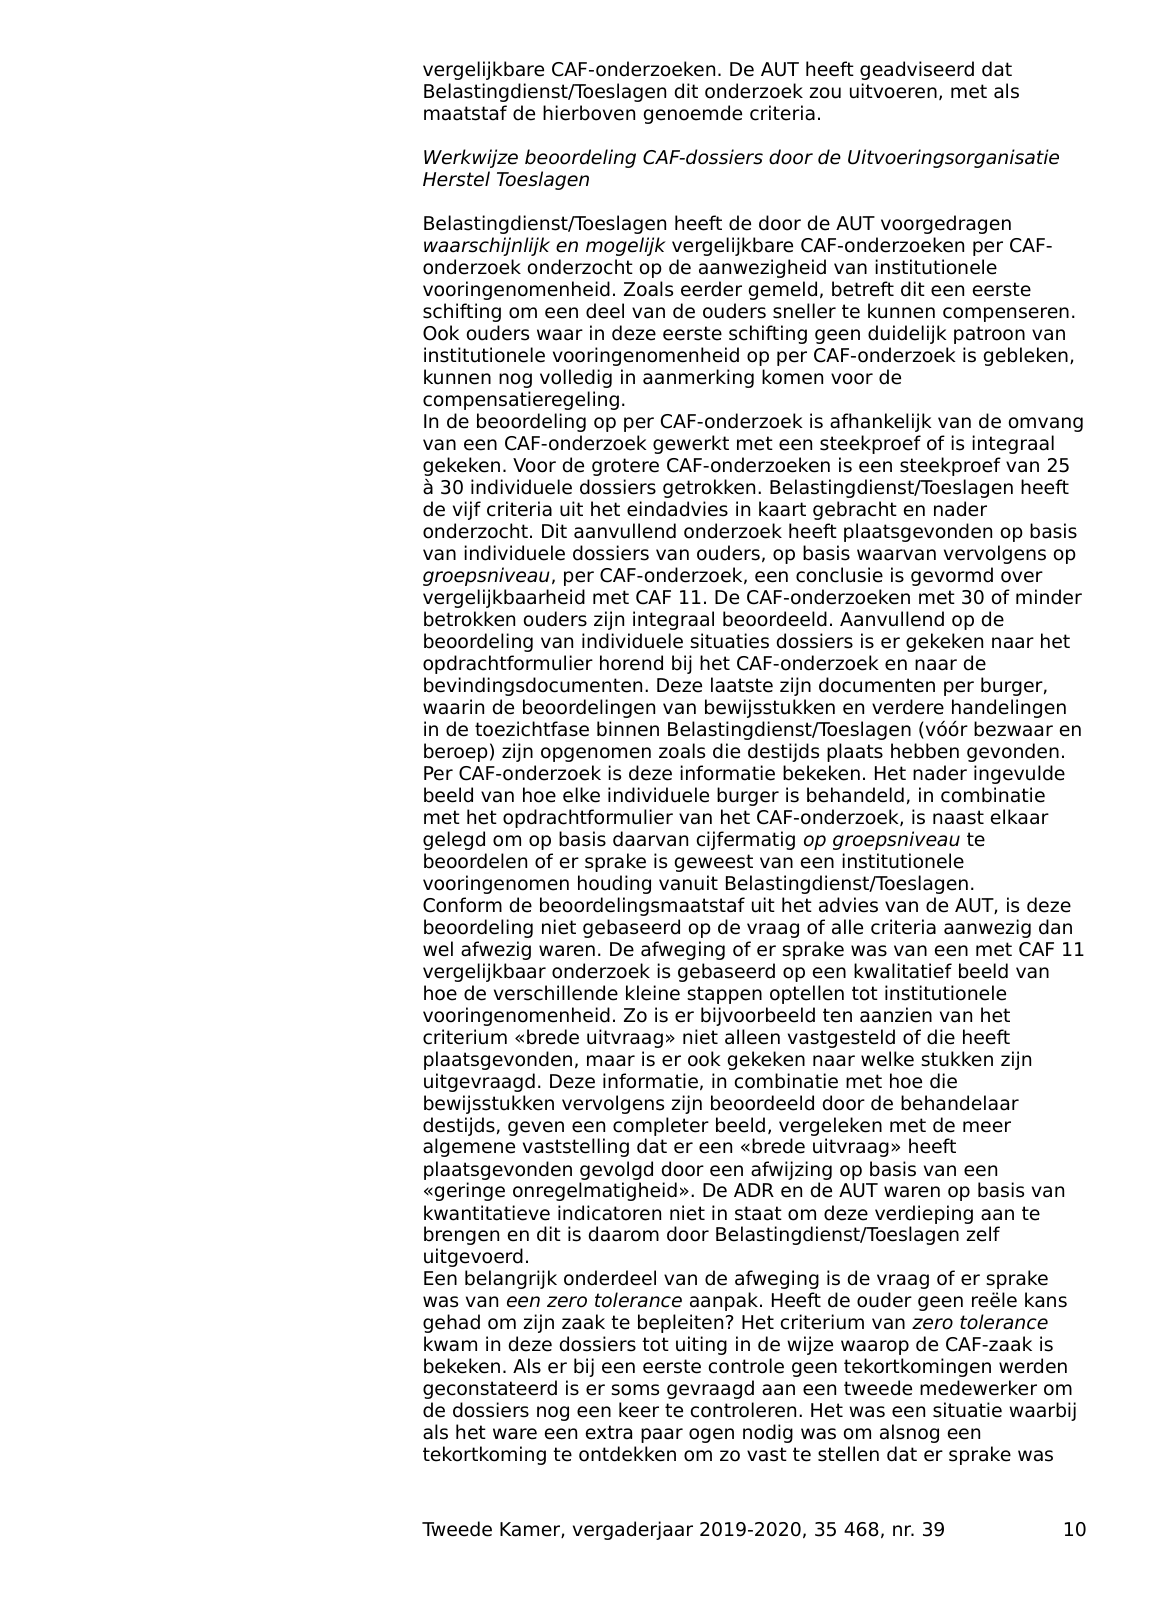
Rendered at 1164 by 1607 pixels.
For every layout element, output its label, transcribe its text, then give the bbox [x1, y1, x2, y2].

text Conform de beoordelingsmaatstaf uit het advies van de AUT, is deze beoordeling niet gebaseerd op de vraag of alle criteria aanwezig dan wel afwezig waren. De afweging of er sprake was van een met CAF 11 vergelijkbaar onderzoek is gebaseerd op een kwalitatief beeld van hoe de verschillende kleine stappen optellen tot institutionele vooringenomenheid. Zo is er bijvoorbeeld ten aanzien van het criterium «brede uitvraag» niet alleen vastgesteld of die heeft plaatsgevonden, maar is er ook gekeken naar welke stukken zijn uitgevraagd. Deze informatie, in combinatie met hoe die bewijsstukken vervolgens zijn beoordeeld door de behandelaar destijds, geven een completer beeld, vergeleken met de meer algemene vaststelling dat er een «brede uitvraag» heeft plaatsgevonden gevolgd door een afwijzing op basis van een «geringe onregelmatigheid». De ADR en de AUT waren op basis van kwantitatieve indicatoren niet in staat om deze verdieping aan te brengen en dit is daarom door Belastingdienst/Toeslagen zelf uitgevoerd. [422, 895, 1087, 1268]
text Per CAF-onderzoek is deze informatie bekeken. Het nader ingevulde beeld van hoe elke individuele burger is behandeld, in combinatie met het opdrachtformulier van het CAF-onderzoek, is naast elkaar gelegd om op basis daarvan cijfermatig op groepsniveau te beoordelen of er sprake is geweest van een institutionele vooringenomen houding vanuit Belastingdienst/Toeslagen. [422, 763, 1087, 895]
text Belastingdienst/Toeslagen heeft de door de AUT voorgedragen waarschijnlijk en mogelijk vergelijkbare CAF-onderzoeken per CAF-onderzoek onderzocht op de aanwezigheid van institutionele vooringenomenheid. Zoals eerder gemeld, betreft dit een eerste schifting om een deel van de ouders sneller te kunnen compenseren. Ook ouders waar in deze eerste schifting geen duidelijk patroon van institutionele vooringenomenheid op per CAF-onderzoek is gebleken, kunnen nog volledig in aanmerking komen voor de compensatieregeling. [422, 213, 1087, 411]
text Een belangrijk onderdeel van de afweging is de vraag of er sprake was van een zero tolerance aanpak. Heeft de ouder geen reële kans gehad om zijn zaak te bepleiten? Het criterium van zero tolerance kwam in deze dossiers tot uiting in de wijze waarop de CAF-zaak is bekeken. Als er bij een eerste controle geen tekortkomingen werden geconstateerd is er soms gevraagd aan een tweede medewerker om de dossiers nog een keer te controleren. Het was een situatie waarbij als het ware een extra paar ogen nodig was om alsnog een tekortkoming te ontdekken om zo vast te stellen dat er sprake was [422, 1268, 1087, 1466]
subtitle Werkwijze beoordeling CAF-dossiers door de Uitvoeringsorganisatie Herstel Toeslagen [422, 147, 1087, 191]
text vergelijkbare CAF-onderzoeken. De AUT heeft geadviseerd dat Belastingdienst/Toeslagen dit onderzoek zou uitvoeren, met als maatstaf de hierboven genoemde criteria. [422, 59, 1087, 125]
text In de beoordeling op per CAF-onderzoek is afhankelijk van de omvang van een CAF-onderzoek gewerkt met een steekproef of is integraal gekeken. Voor de grotere CAF-onderzoeken is een steekproef van 25 à 30 individuele dossiers getrokken. Belastingdienst/Toeslagen heeft de vijf criteria uit het eindadvies in kaart gebracht en nader onderzocht. Dit aanvullend onderzoek heeft plaatsgevonden op basis van individuele dossiers van ouders, op basis waarvan vervolgens op groepsniveau, per CAF-onderzoek, een conclusie is gevormd over vergelijkbaarheid met CAF 11. De CAF-onderzoeken met 30 of minder betrokken ouders zijn integraal beoordeeld. Aanvullend op de beoordeling van individuele situaties dossiers is er gekeken naar het opdrachtformulier horend bij het CAF-onderzoek en naar de bevindingsdocumenten. Deze laatste zijn documenten per burger, waarin de beoordelingen van bewijsstukken en verdere handelingen in de toezichtfase binnen Belastingdienst/Toeslagen (vóór bezwaar en beroep) zijn opgenomen zoals die destijds plaats hebben gevonden. [422, 411, 1087, 763]
